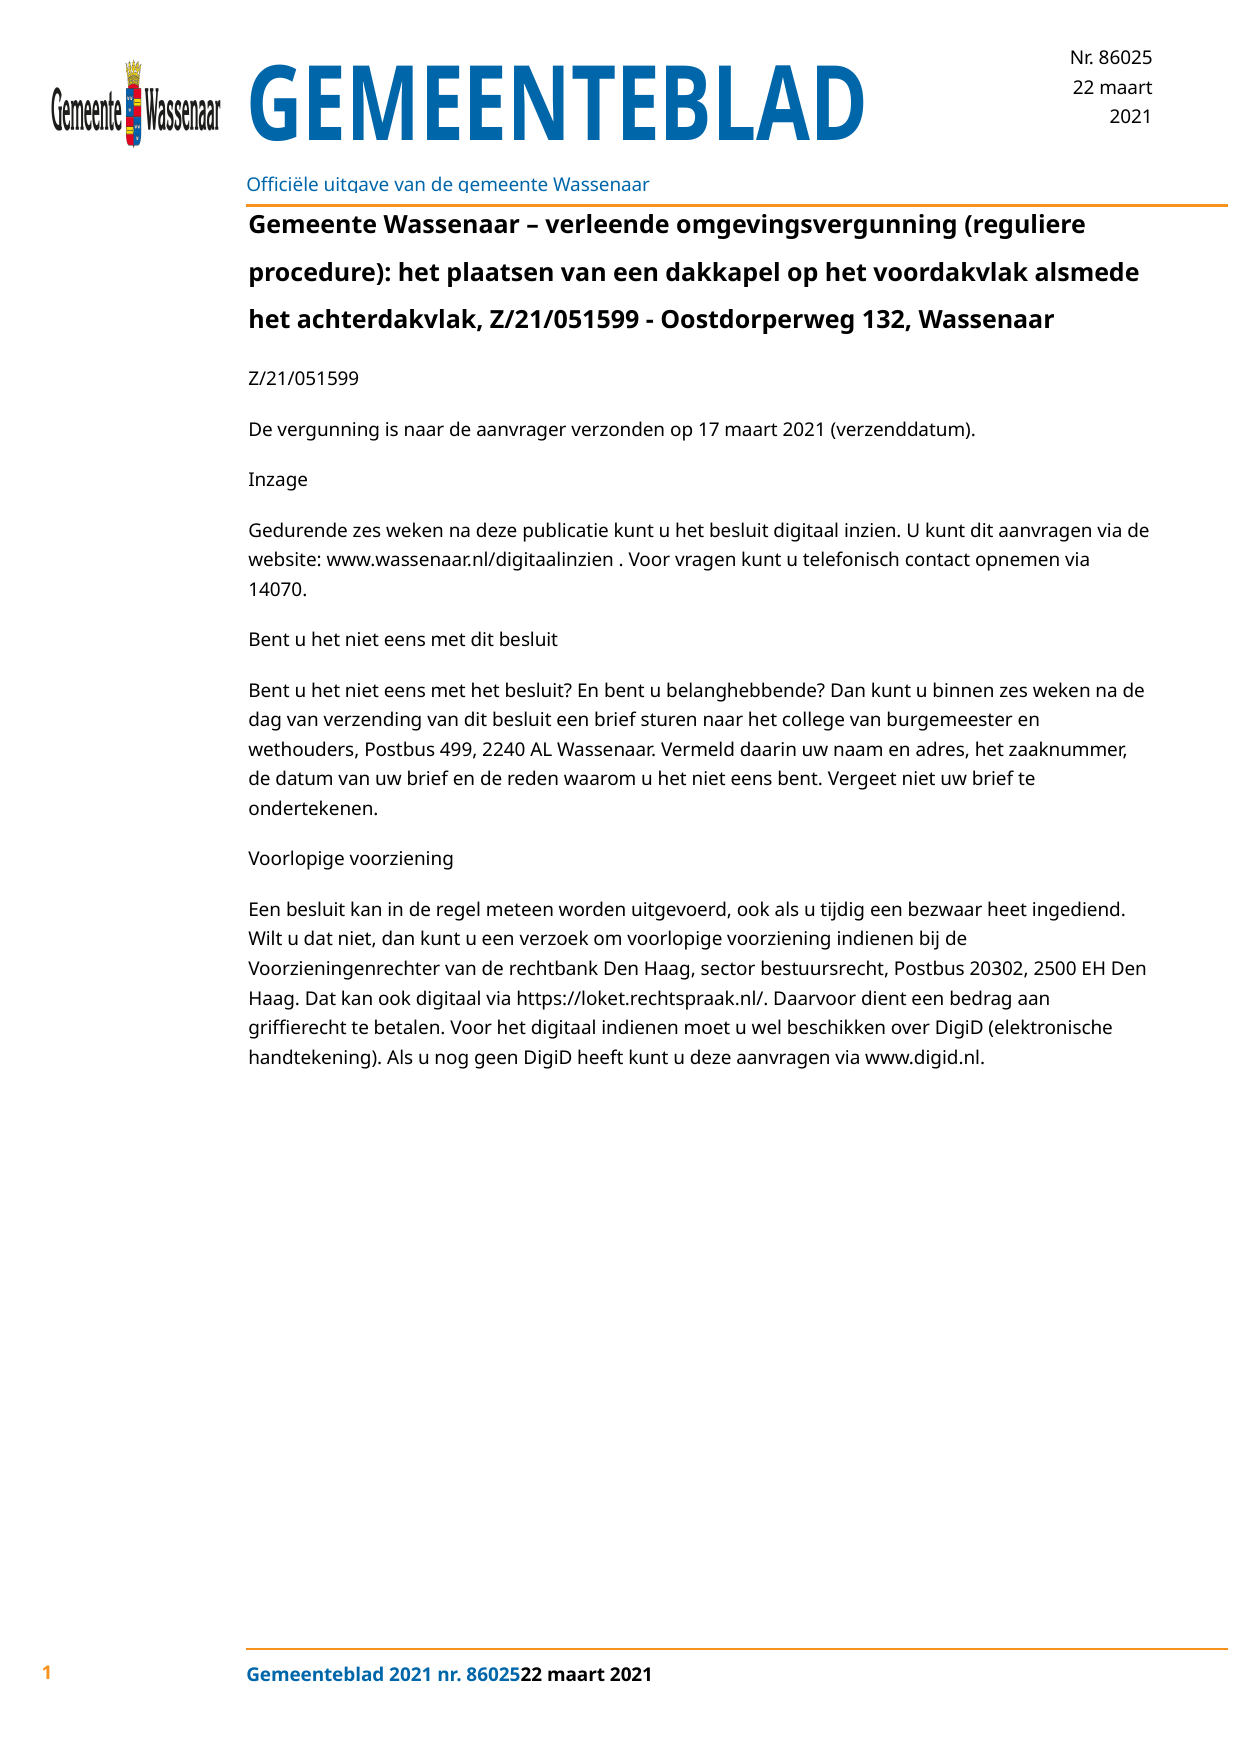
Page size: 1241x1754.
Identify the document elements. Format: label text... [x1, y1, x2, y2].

text Z/21/051599 [248, 366, 1152, 391]
text Gemeente Wassenaar – verleende omgevingsvergunning (reguliere procedure): het plaatsen van een dakkapel op het voordakvlak alsmede het achterdakvlak, Z/21/051599 - Oostdorperweg 132, Wassenaar [248, 207, 1152, 336]
text Gedurende zes weken na deze publicatie kunt u het besluit digitaal inzien. U kunt dit aanvragen via de website: www.wassenaar.nl/digitaalinzien . Voor vragen kunt u telefonisch contact opnemen via 14070. [248, 517, 1152, 602]
text Bent u het niet eens met dit besluit [248, 626, 1152, 652]
text Bent u het niet eens met het besluit? En bent u belanghebbende? Dan kunt u binnen zes weken na de dag van verzending van dit besluit een brief sturen naar het college van burgemeester en wethouders, Postbus 499, 2240 AL Wassenaar. Vermeld daarin uw naam en adres, het zaaknummer, de datum van uw brief en de reden waarom u het niet eens bent. Vergeet niet uw brief te ondertekenen. [248, 677, 1152, 821]
picture [41, 47, 231, 172]
text Voorlopige voorziening [248, 846, 1152, 871]
text Een besluit kan in de regel meteen worden uitgevoerd, ook als u tijdig een bezwaar heet ingediend. Wilt u dat niet, dan kunt u een verzoek om voorlopige voorziening indienen bij de Voorzieningenrechter van de rechtbank Den Haag, sector bestuursrecht, Postbus 20302, 2500 EH Den Haag. Dat kan ook digitaal via https://loket.rechtspraak.nl/. Daarvoor dient een bedrag aan griffierecht te betalen. Voor het digitaal indienen moet u wel beschikken over DigiD (elektronische handtekening). Als u nog geen DigiD heeft kunt u deze aanvragen via www.digid.nl. [248, 896, 1152, 1069]
text Inzage [248, 466, 1152, 492]
text De vergunning is naar de aanvrager verzonden op 17 maart 2021 (verzenddatum). [248, 416, 1152, 442]
